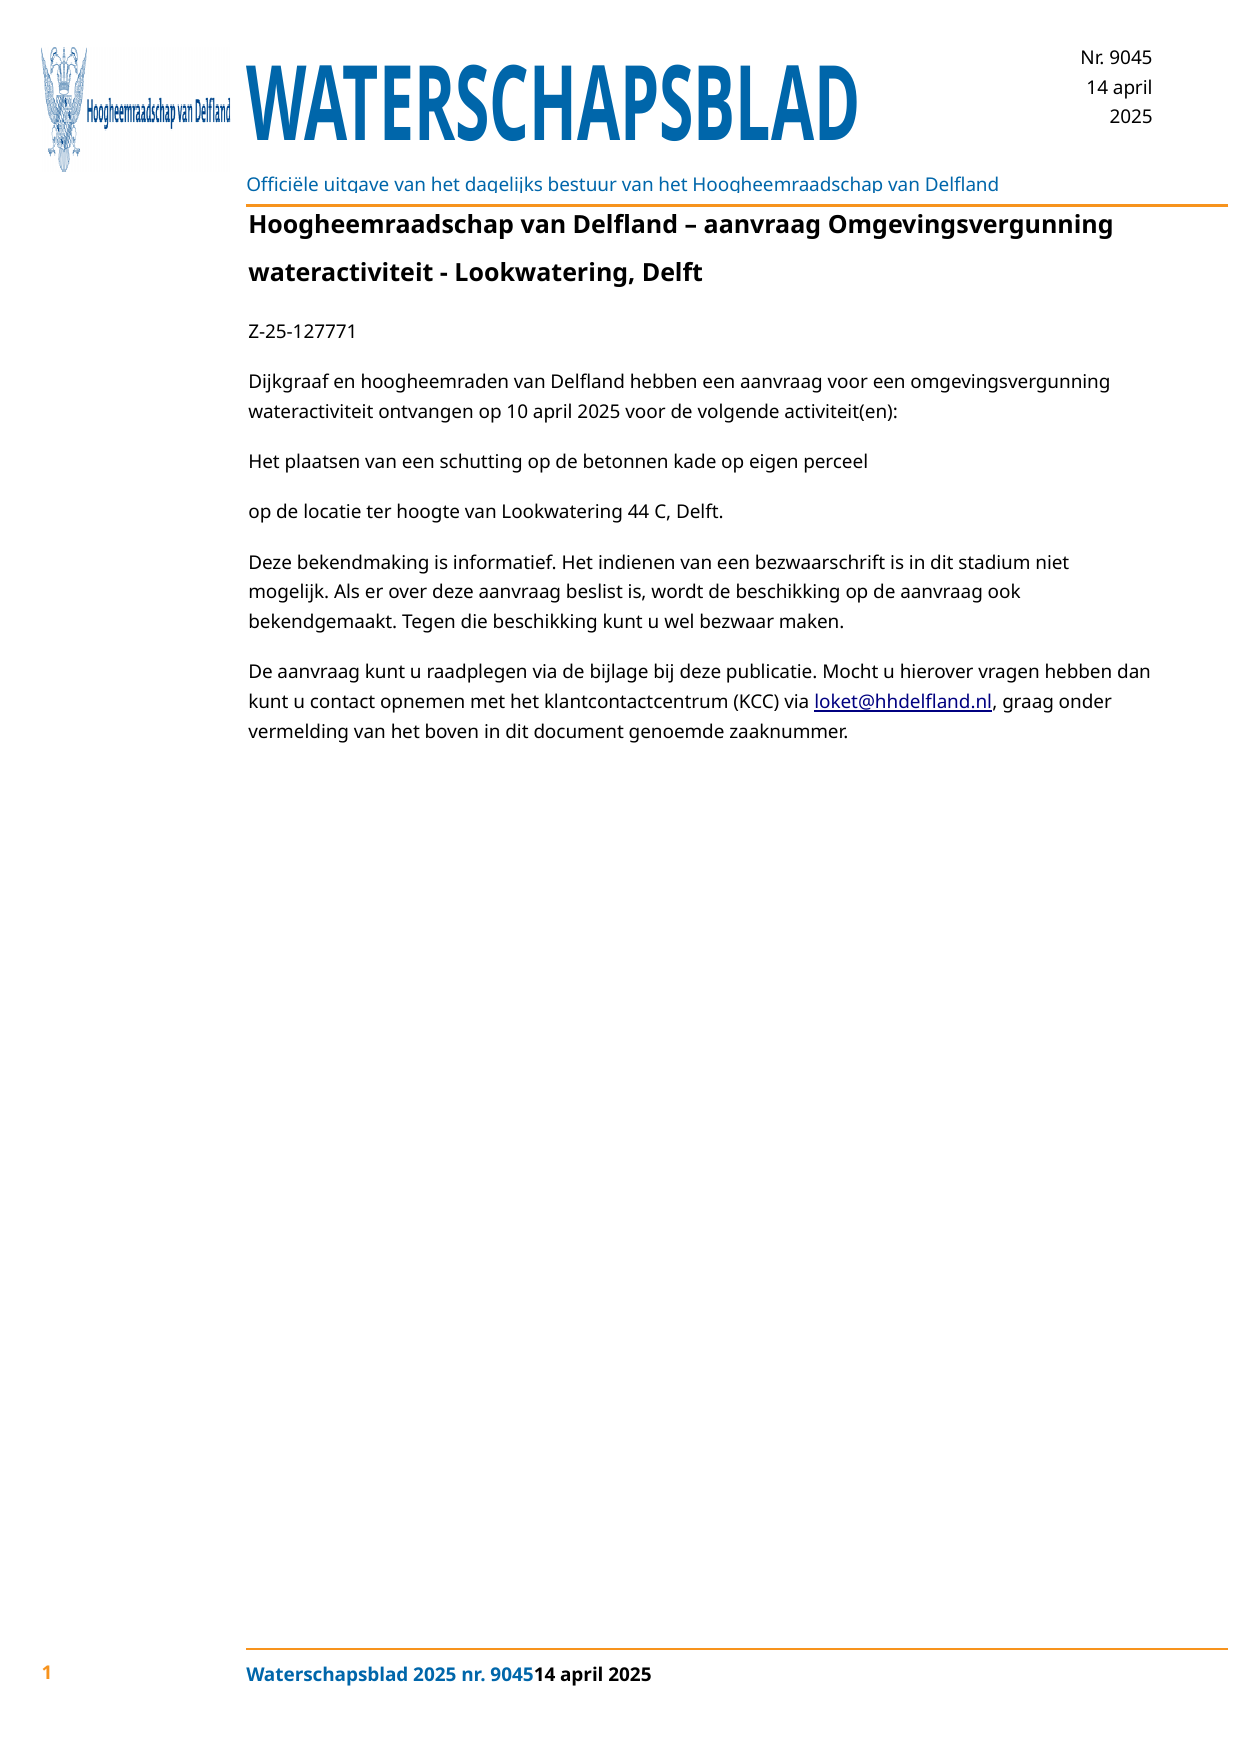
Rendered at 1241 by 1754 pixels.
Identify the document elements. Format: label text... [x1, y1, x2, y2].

text Deze bekendmaking is informatief. Het indienen van een bezwaarschrift is in dit stadium niet mogelijk. Als er over deze aanvraag beslist is, wordt de beschikking op de aanvraag ook bekendgemaakt. Tegen die beschikking kunt u wel bezwaar maken. [248, 549, 1152, 634]
text op de locatie ter hoogte van Lookwatering 44 C, Delft. [248, 499, 1152, 524]
text Hoogheemraadschap van Delfland – aanvraag Omgevingsvergunning wateractiviteit - Lookwatering, Delft [248, 207, 1152, 288]
text De aanvraag kunt u raadplegen via de bijlage bij deze publicatie. Mocht u hierover vragen hebben dan kunt u contact opnemen met het klantcontactcentrum (KCC) via loket@hhdelfland.nl, graag onder vermelding van het boven in dit document genoemde zaaknummer. [248, 659, 1152, 744]
picture [41, 47, 231, 172]
text Dijkgraaf en hoogheemraden van Delfland hebben een aanvraag voor een omgevingsvergunning wateractiviteit ontvangen op 10 april 2025 voor de volgende activiteit(en): [248, 368, 1152, 424]
text Het plaatsen van een schutting op de betonnen kade op eigen perceel [248, 448, 1152, 474]
text Z-25-127771 [248, 318, 1152, 344]
